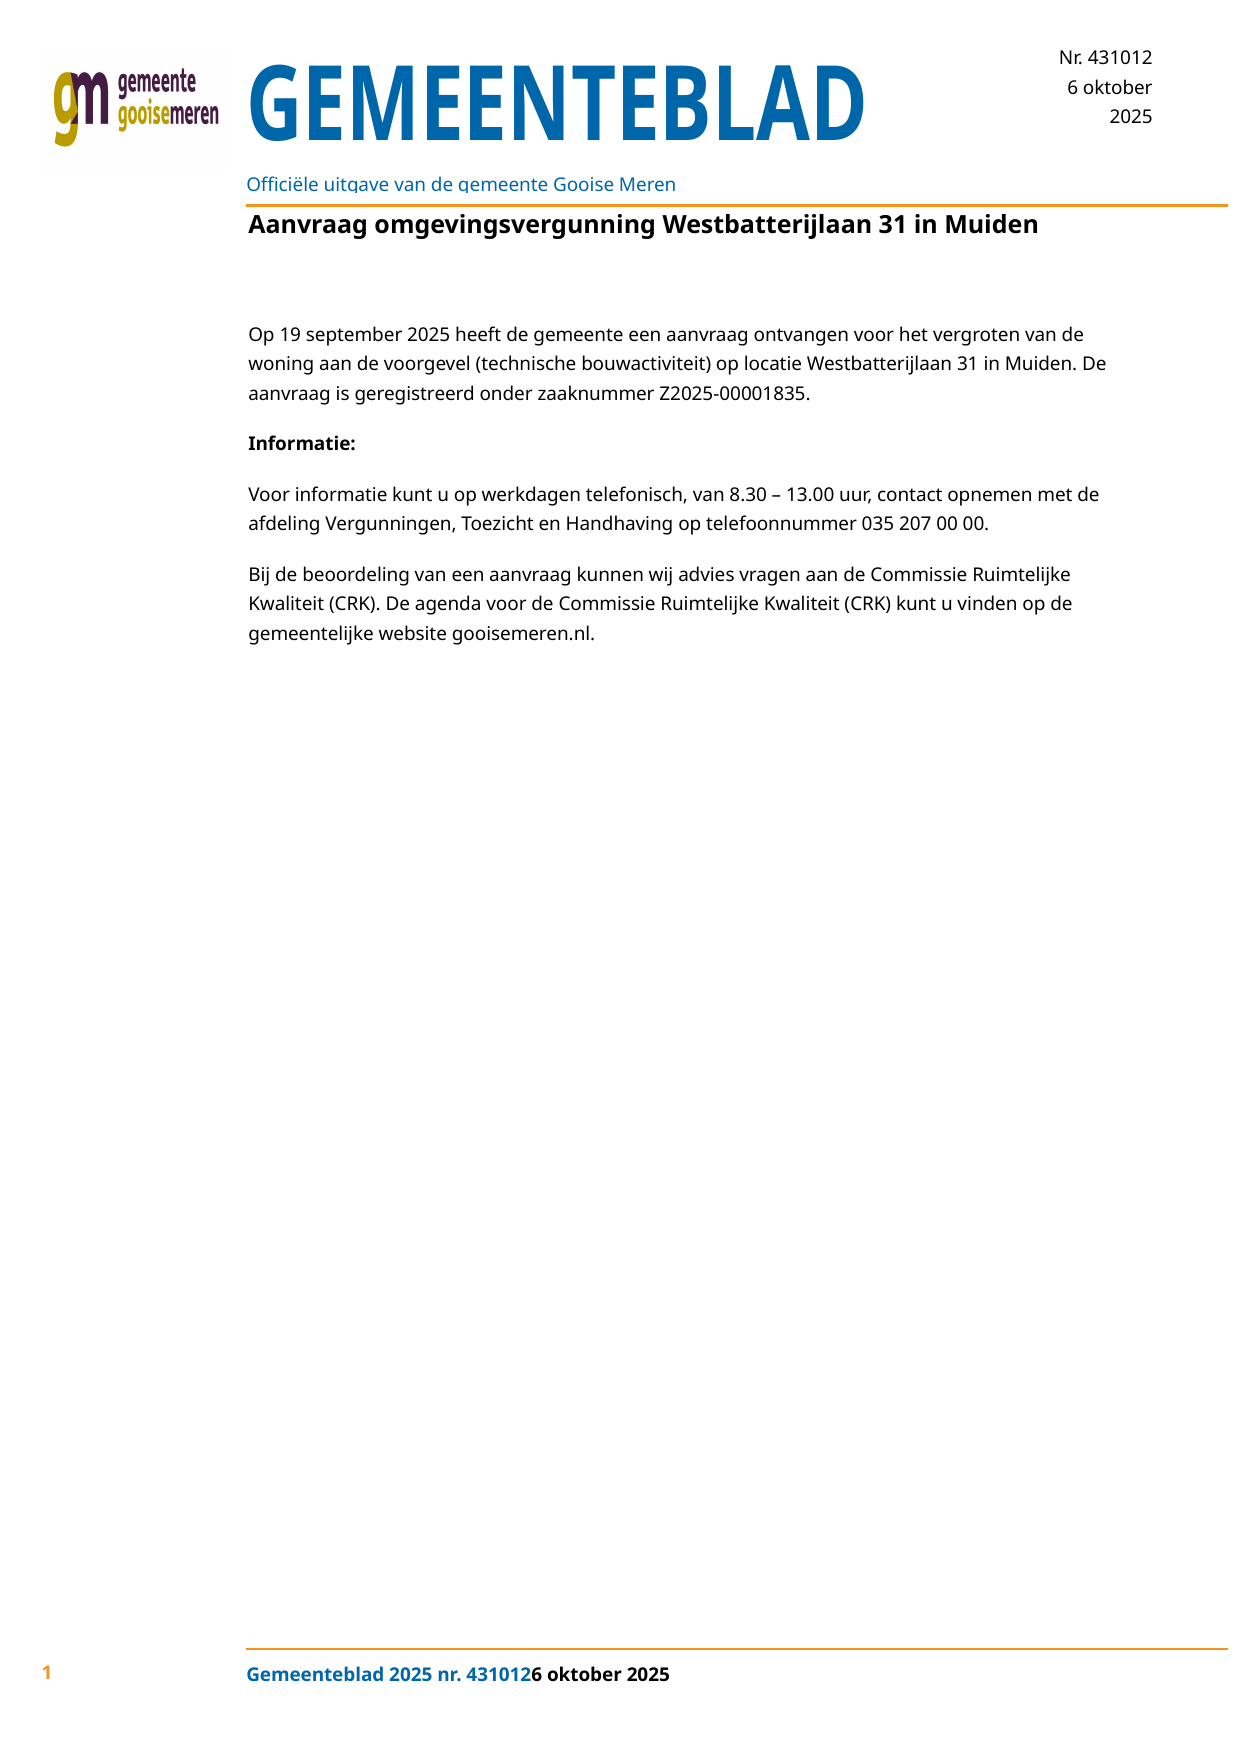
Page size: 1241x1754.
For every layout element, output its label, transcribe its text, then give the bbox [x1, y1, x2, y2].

text Aanvraag omgevingsvergunning Westbatterijlaan 31 in Muiden [248, 207, 1152, 241]
text Bij de beoordeling van een aanvraag kunnen wij advies vragen aan de Commissie Ruimtelijke Kwaliteit (CRK). De agenda voor de Commissie Ruimtelijke Kwaliteit (CRK) kunt u vinden op de gemeentelijke website gooisemeren.nl. [248, 561, 1152, 646]
text Voor informatie kunt u op werkdagen telefonisch, van 8.30 – 13.00 uur, contact opnemen met de afdeling Vergunningen, Toezicht en Handhaving op telefoonnummer 035 207 00 00. [248, 481, 1152, 536]
text Op 19 september 2025 heeft de gemeente een aanvraag ontvangen voor het vergroten van de woning aan de voorgevel (technische bouwactiviteit) op locatie Westbatterijlaan 31 in Muiden. De aanvraag is geregistreerd onder zaaknummer Z2025-00001835. [248, 321, 1152, 406]
text Informatie: [248, 430, 1152, 456]
picture [41, 47, 231, 172]
